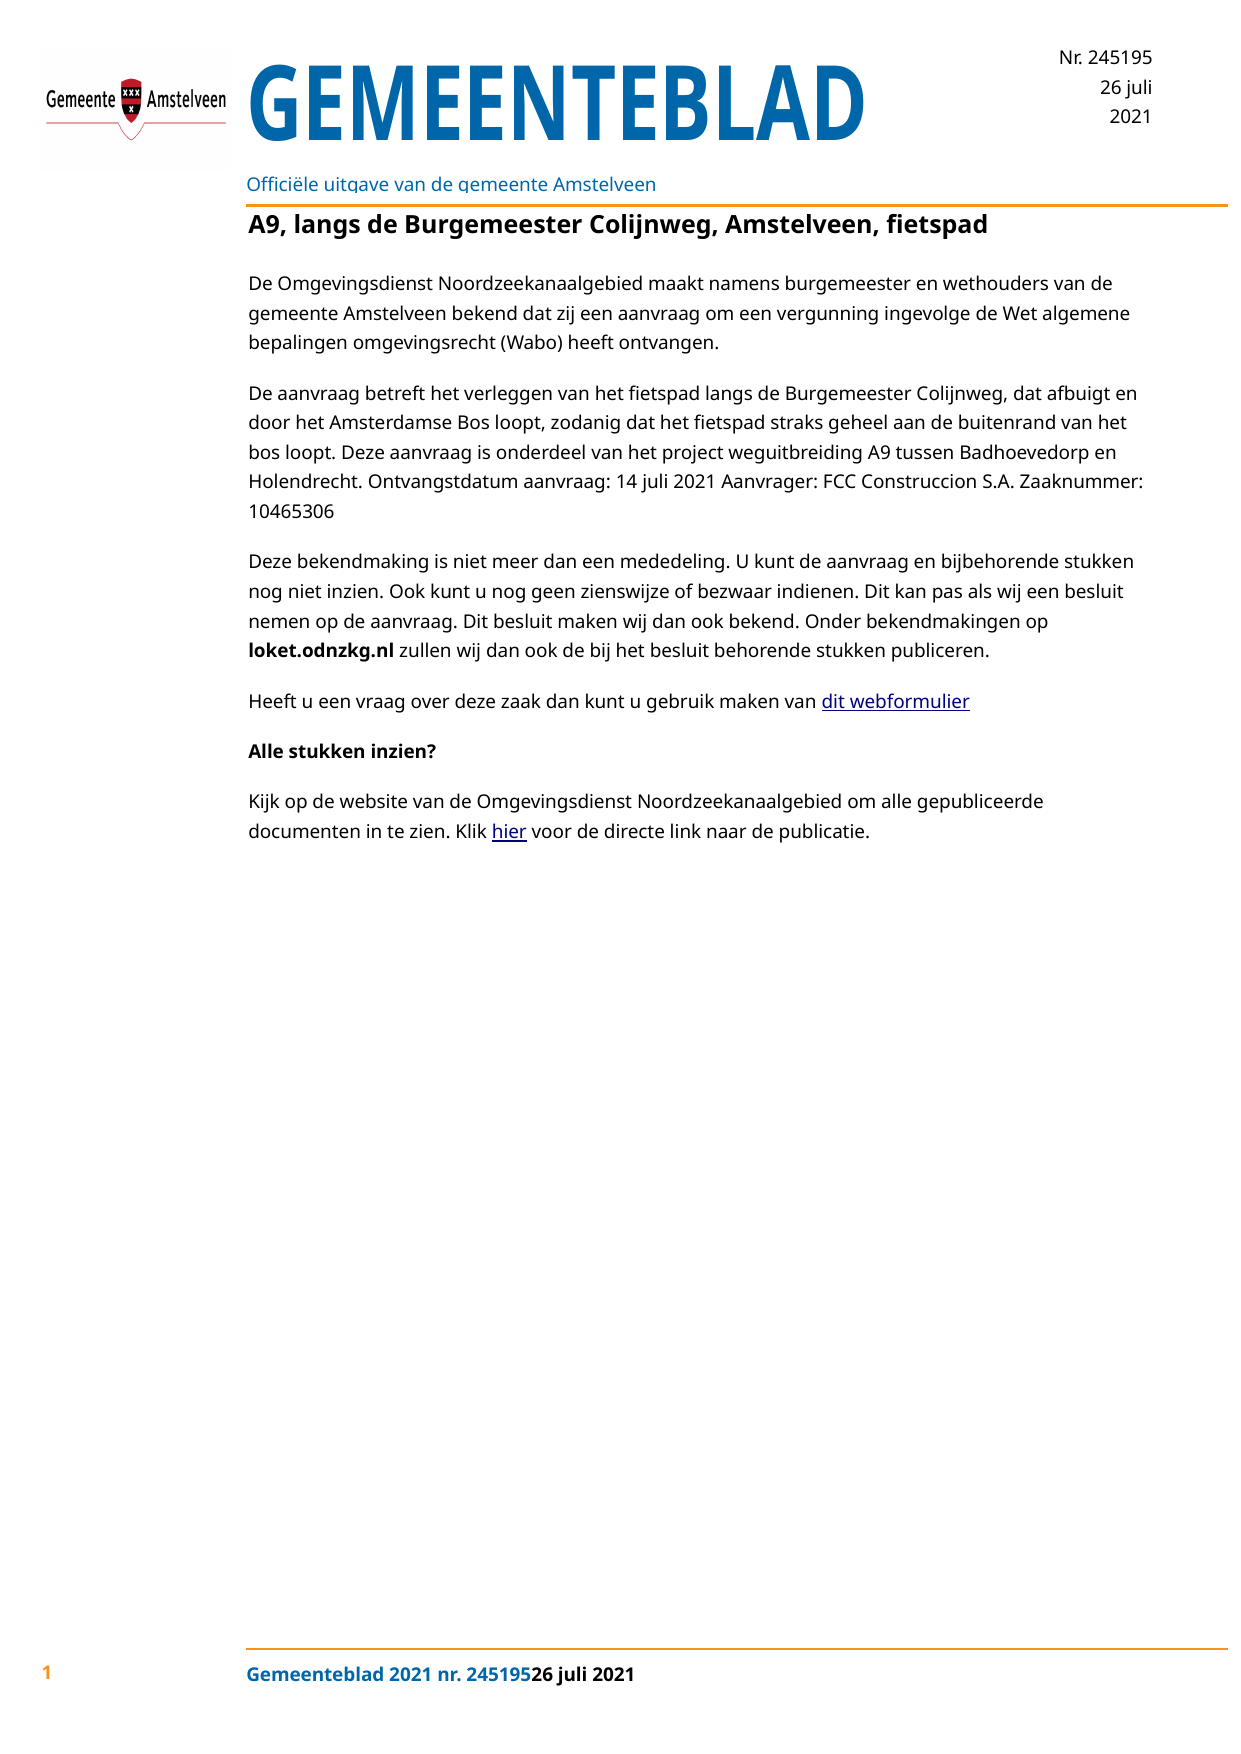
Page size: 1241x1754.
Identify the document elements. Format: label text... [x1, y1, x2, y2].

text Kijk op de website van de Omgevingsdienst Noordzeekanaalgebied om alle gepubliceerde documenten in te zien. Klik hier voor de directe link naar de publicatie. [248, 789, 1152, 844]
text Alle stukken inzien? [248, 738, 1152, 764]
text A9, langs de Burgemeester Colijnweg, Amstelveen, fietspad [248, 207, 1152, 241]
text De aanvraag betreft het verleggen van het fietspad langs de Burgemeester Colijnweg, dat afbuigt en door het Amsterdamse Bos loopt, zodanig dat het fietspad straks geheel aan de buitenrand van het bos loopt. Deze aanvraag is onderdeel van het project weguitbreiding A9 tussen Badhoevedorp en Holendrecht. Ontvangstdatum aanvraag: 14 juli 2021 Aanvrager: FCC Construccion S.A. Zaaknummer: 10465306 [248, 380, 1152, 524]
text Deze bekendmaking is niet meer dan een mededeling. U kunt de aanvraag en bijbehorende stukken nog niet inzien. Ook kunt u nog geen zienswijze of bezwaar indienen. Dit kan pas als wij een besluit nemen op de aanvraag. Dit besluit maken wij dan ook bekend. Onder bekendmakingen op loket.odnzkg.nl zullen wij dan ook de bij het besluit behorende stukken publiceren. [248, 549, 1152, 663]
picture [41, 47, 231, 172]
text De Omgevingsdienst Noordzeekanaalgebied maakt namens burgemeester en wethouders van de gemeente Amstelveen bekend dat zij een aanvraag om een vergunning ingevolge de Wet algemene bepalingen omgevingsrecht (Wabo) heeft ontvangen. [248, 270, 1152, 355]
text Heeft u een vraag over deze zaak dan kunt u gebruik maken van dit webformulier [248, 688, 1152, 713]
